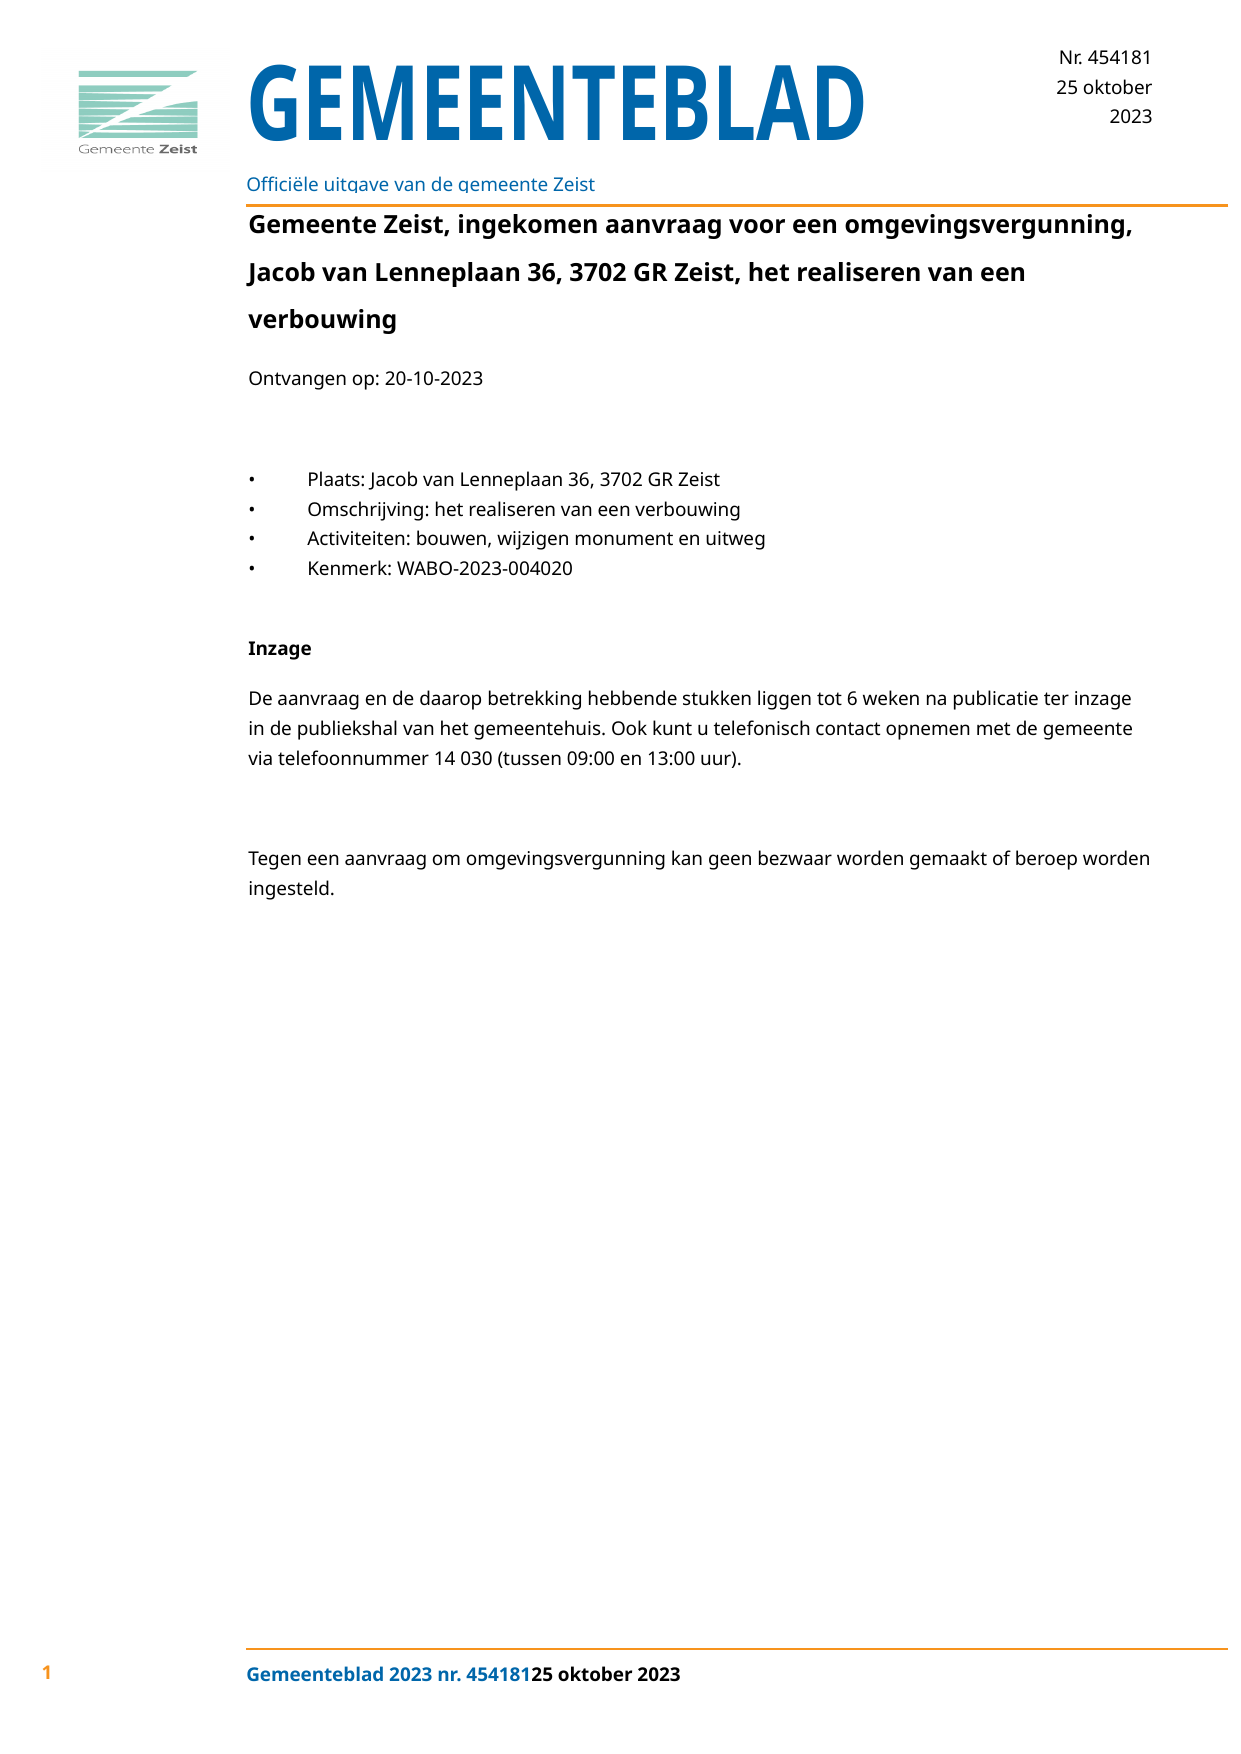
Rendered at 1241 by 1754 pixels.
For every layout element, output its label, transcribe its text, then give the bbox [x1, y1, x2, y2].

text Ontvangen op: 20-10-2023 [248, 366, 1152, 391]
list Kenmerk: WABO-2023-004020 [248, 555, 1152, 581]
text Gemeente Zeist, ingekomen aanvraag voor een omgevingsvergunning, Jacob van Lenneplaan 36, 3702 GR Zeist, het realiseren van een verbouwing [248, 207, 1152, 336]
list Plaats: Jacob van Lenneplaan 36, 3702 GR Zeist [248, 466, 1152, 492]
list Omschrijving: het realiseren van een verbouwing [248, 496, 1152, 522]
list Activiteiten: bouwen, wijzigen monument en uitweg [248, 526, 1152, 551]
text Inzage [248, 635, 1152, 661]
text Tegen een aanvraag om omgevingsvergunning kan geen bezwaar worden gemaakt of beroep worden ingesteld. [248, 846, 1152, 901]
text De aanvraag en de daarop betrekking hebbende stukken liggen tot 6 weken na publicatie ter inzage in de publiekshal van het gemeentehuis. Ook kunt u telefonisch contact opnemen met de gemeente via telefoonnummer 14 030 (tussen 09:00 en 13:00 uur). [248, 686, 1152, 770]
picture [41, 47, 231, 172]
